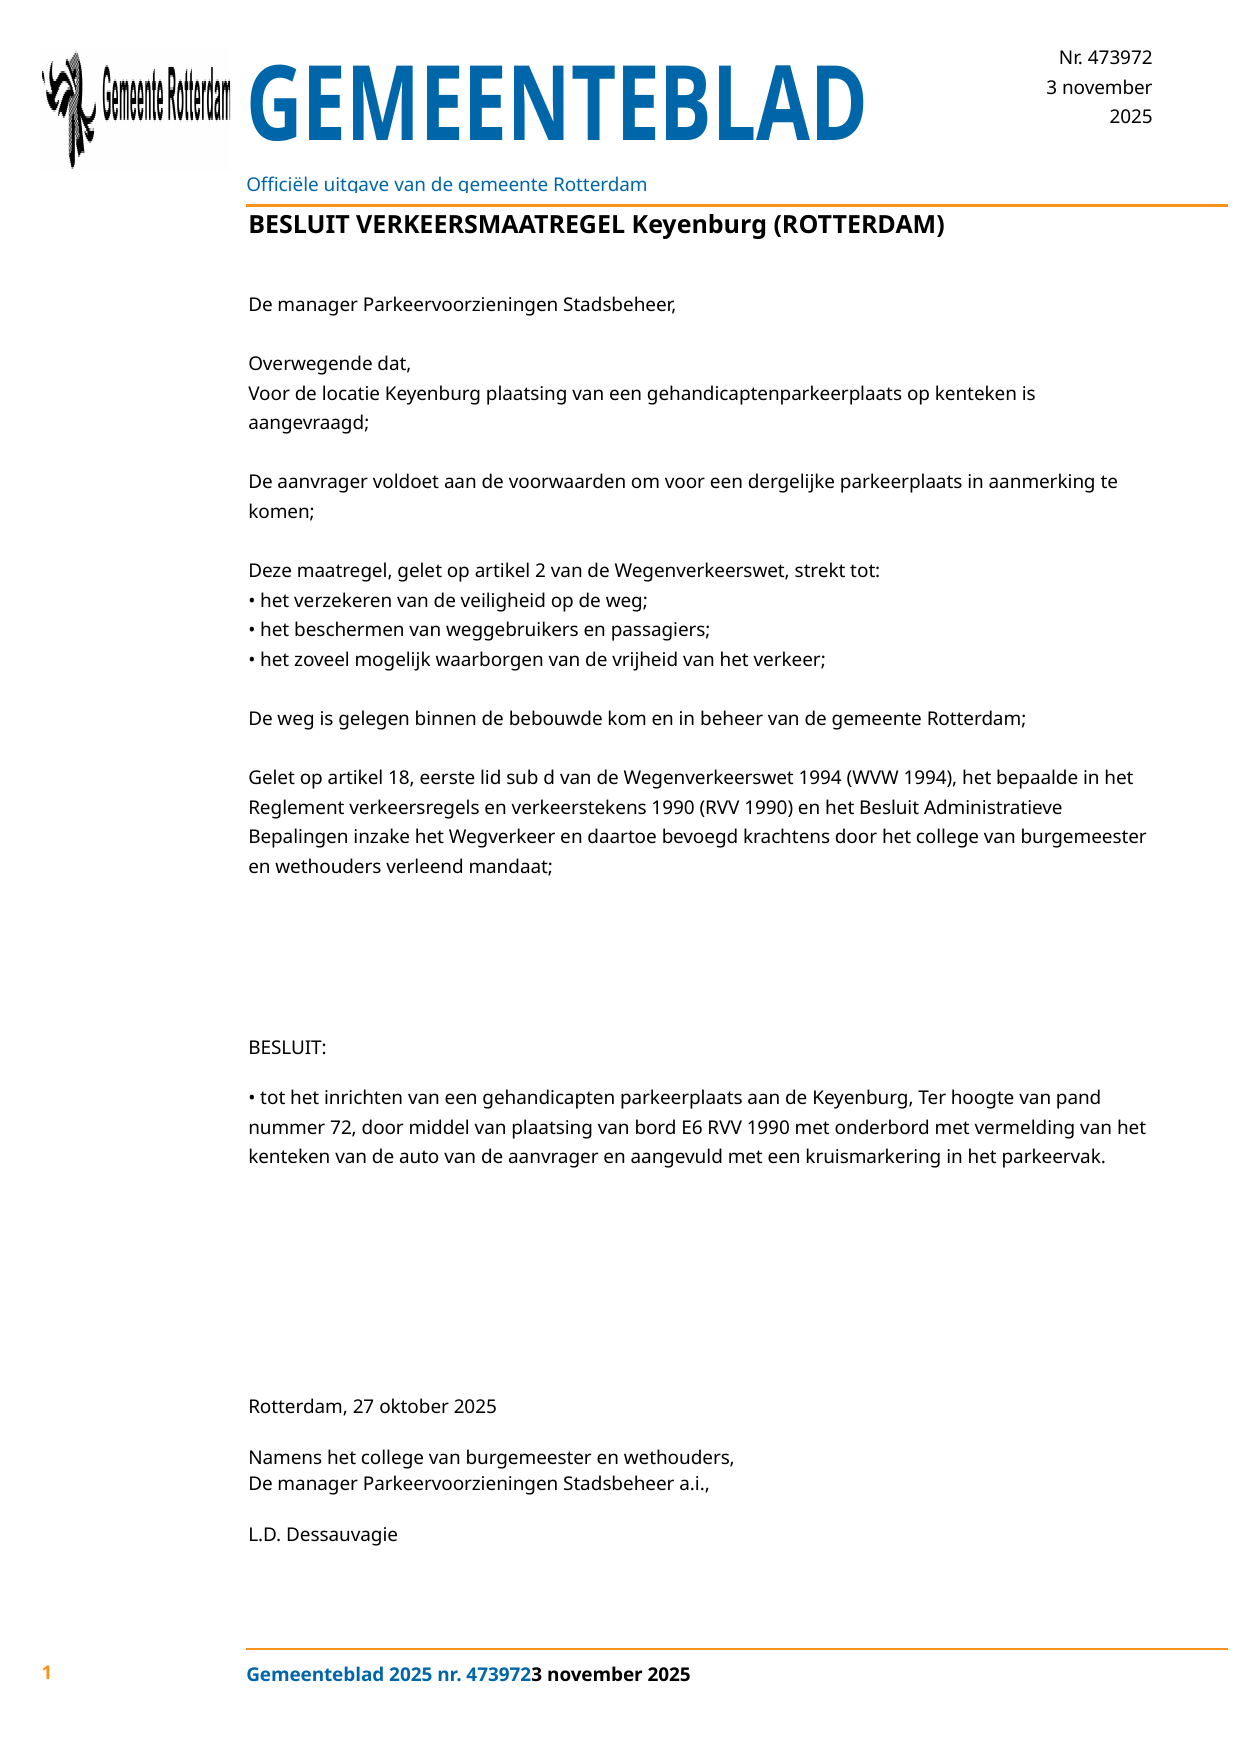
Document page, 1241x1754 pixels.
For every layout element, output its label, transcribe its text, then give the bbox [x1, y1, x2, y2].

text • het beschermen van weggebruikers en passagiers; [248, 616, 1152, 642]
text Gelet op artikel 18, eerste lid sub d van de Wegenverkeerswet 1994 (WVW 1994), het bepaalde in het Reglement verkeersregels en verkeerstekens 1990 (RVV 1990) en het Besluit Administratieve Bepalingen inzake het Wegverkeer en daartoe bevoegd krachtens door het college van burgemeester en wethouders verleend mandaat; [248, 764, 1152, 879]
text L.D. Dessauvagie [248, 1522, 1152, 1547]
text Overwegende dat, [248, 350, 1152, 376]
text • het verzekeren van de veiligheid op de weg; [248, 587, 1152, 613]
text Rotterdam, 27 oktober 2025 [248, 1393, 1152, 1419]
text • het zoveel mogelijk waarborgen van de vrijheid van het verkeer; [248, 646, 1152, 672]
text Voor de locatie Keyenburg plaatsing van een gehandicaptenparkeerplaats op kenteken is aangevraagd; [248, 380, 1152, 435]
text De weg is gelegen binnen de bebouwde kom en in beheer van de gemeente Rotterdam; [248, 705, 1152, 731]
text Deze maatregel, gelet op artikel 2 van de Wegenverkeerswet, strekt tot: [248, 557, 1152, 583]
text De manager Parkeervoorzieningen Stadsbeheer, [248, 291, 1152, 317]
text BESLUIT VERKEERSMAATREGEL Keyenburg (ROTTERDAM) [248, 207, 1152, 241]
text BESLUIT: [248, 1034, 1152, 1060]
text De aanvrager voldoet aan de voorwaarden om voor een dergelijke parkeerplaats in aanmerking te komen; [248, 468, 1152, 524]
text Namens het college van burgemeester en wethouders, [248, 1444, 1152, 1470]
text • tot het inrichten van een gehandicapten parkeerplaats aan de Keyenburg, Ter hoogte van pand nummer 72, door middel van plaatsing van bord E6 RVV 1990 met onderbord met vermelding van het kenteken van de auto van de aanvrager en aangevuld met een kruismarkering in het parkeervak. [248, 1084, 1152, 1169]
text De manager Parkeervoorzieningen Stadsbeheer a.i., [248, 1470, 1152, 1496]
picture [41, 47, 231, 172]
